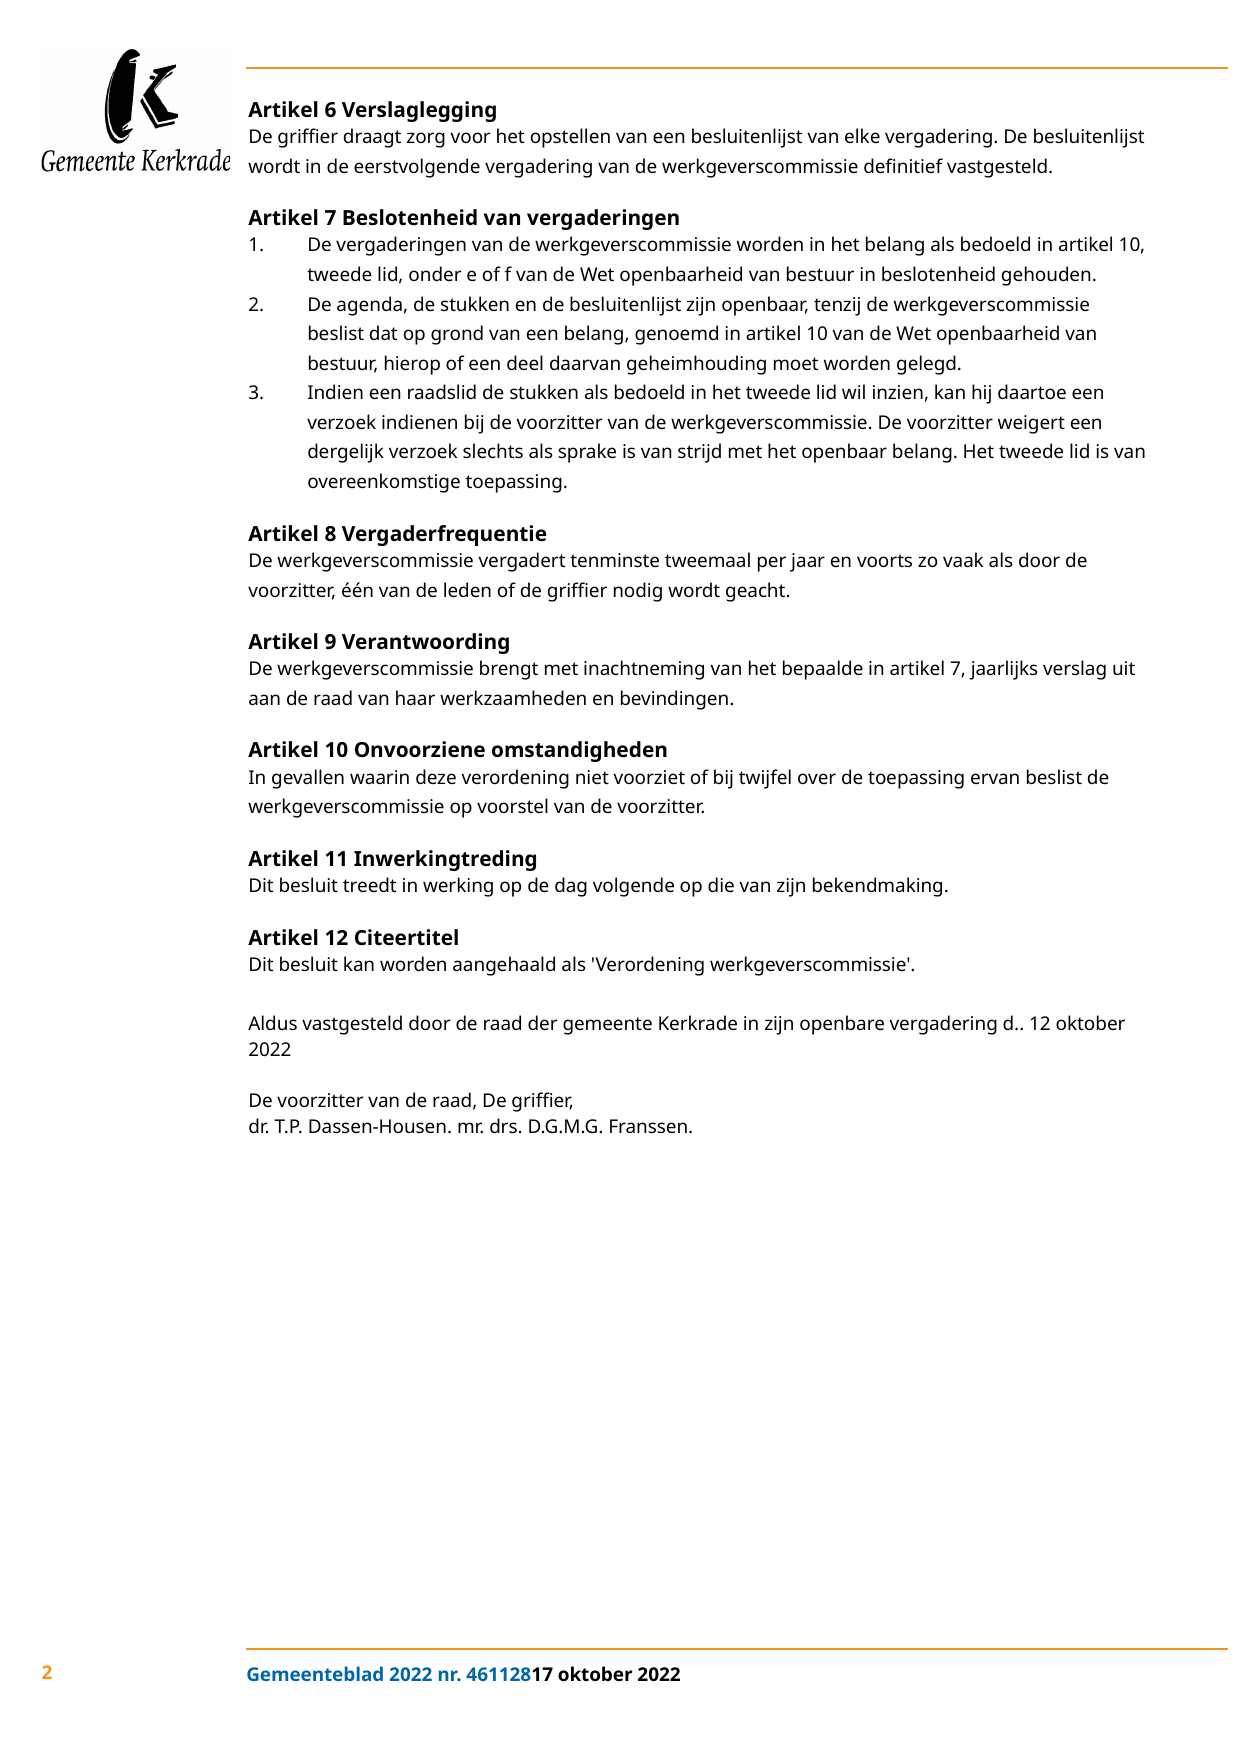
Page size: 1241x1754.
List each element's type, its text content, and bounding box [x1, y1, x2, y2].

text Artikel 8 Vergaderfrequentie [248, 519, 1152, 547]
text Artikel 9 Verantwoording [248, 627, 1152, 656]
text Dit besluit kan worden aangehaald als 'Verordening werkgeverscommissie'. [248, 951, 1152, 977]
text Artikel 11 Inwerkingtreding [248, 844, 1152, 872]
text Artikel 12 Citeertitel [248, 923, 1152, 951]
text Dit besluit treedt in werking op de dag volgende op die van zijn bekendmaking. [248, 872, 1152, 898]
text In gevallen waarin deze verordening niet voorziet of bij twijfel over de toepassing ervan beslist de werkgeverscommissie op voorstel van de voorzitter. [248, 764, 1152, 819]
text De griffier draagt zorg voor het opstellen van een besluitenlijst van elke vergadering. De besluitenlijst wordt in de eerstvolgende vergadering van de werkgeverscommissie definitief vastgesteld. [248, 123, 1152, 178]
text De voorzitter van de raad, De griffier, [248, 1088, 1152, 1113]
text Aldus vastgesteld door de raad der gemeente Kerkrade in zijn openbare vergadering d.. 12 oktober 2022 [248, 1011, 1152, 1062]
text De werkgeverscommissie brengt met inachtneming van het bepaalde in artikel 7, jaarlijks verslag uit aan de raad van haar werkzaamheden en bevindingen. [248, 656, 1152, 711]
list De vergaderingen van de werkgeverscommissie worden in het belang als bedoeld in artikel 10, tweede lid, onder e of f van de Wet openbaarheid van bestuur in beslotenheid gehouden. [248, 232, 1152, 287]
picture [41, 47, 231, 172]
list De agenda, de stukken en de besluitenlijst zijn openbaar, tenzij de werkgeverscommissie beslist dat op grond van een belang, genoemd in artikel 10 van de Wet openbaarheid van bestuur, hierop of een deel daarvan geheimhouding moet worden gelegd. [248, 291, 1152, 376]
text Artikel 10 Onvoorziene omstandigheden [248, 736, 1152, 764]
text dr. T.P. Dassen-Housen. mr. drs. D.G.M.G. Franssen. [248, 1113, 1152, 1139]
text Artikel 6 Verslaglegging [248, 95, 1152, 123]
text De werkgeverscommissie vergadert tenminste tweemaal per jaar en voorts zo vaak als door de voorzitter, één van de leden of de griffier nodig wordt geacht. [248, 547, 1152, 602]
text Artikel 7 Beslotenheid van vergaderingen [248, 203, 1152, 232]
list Indien een raadslid de stukken als bedoeld in het tweede lid wil inzien, kan hij daartoe een verzoek indienen bij de voorzitter van de werkgeverscommissie. De voorzitter weigert een dergelijk verzoek slechts als sprake is van strijd met het openbaar belang. Het tweede lid is van overeenkomstige toepassing. [248, 379, 1152, 494]
